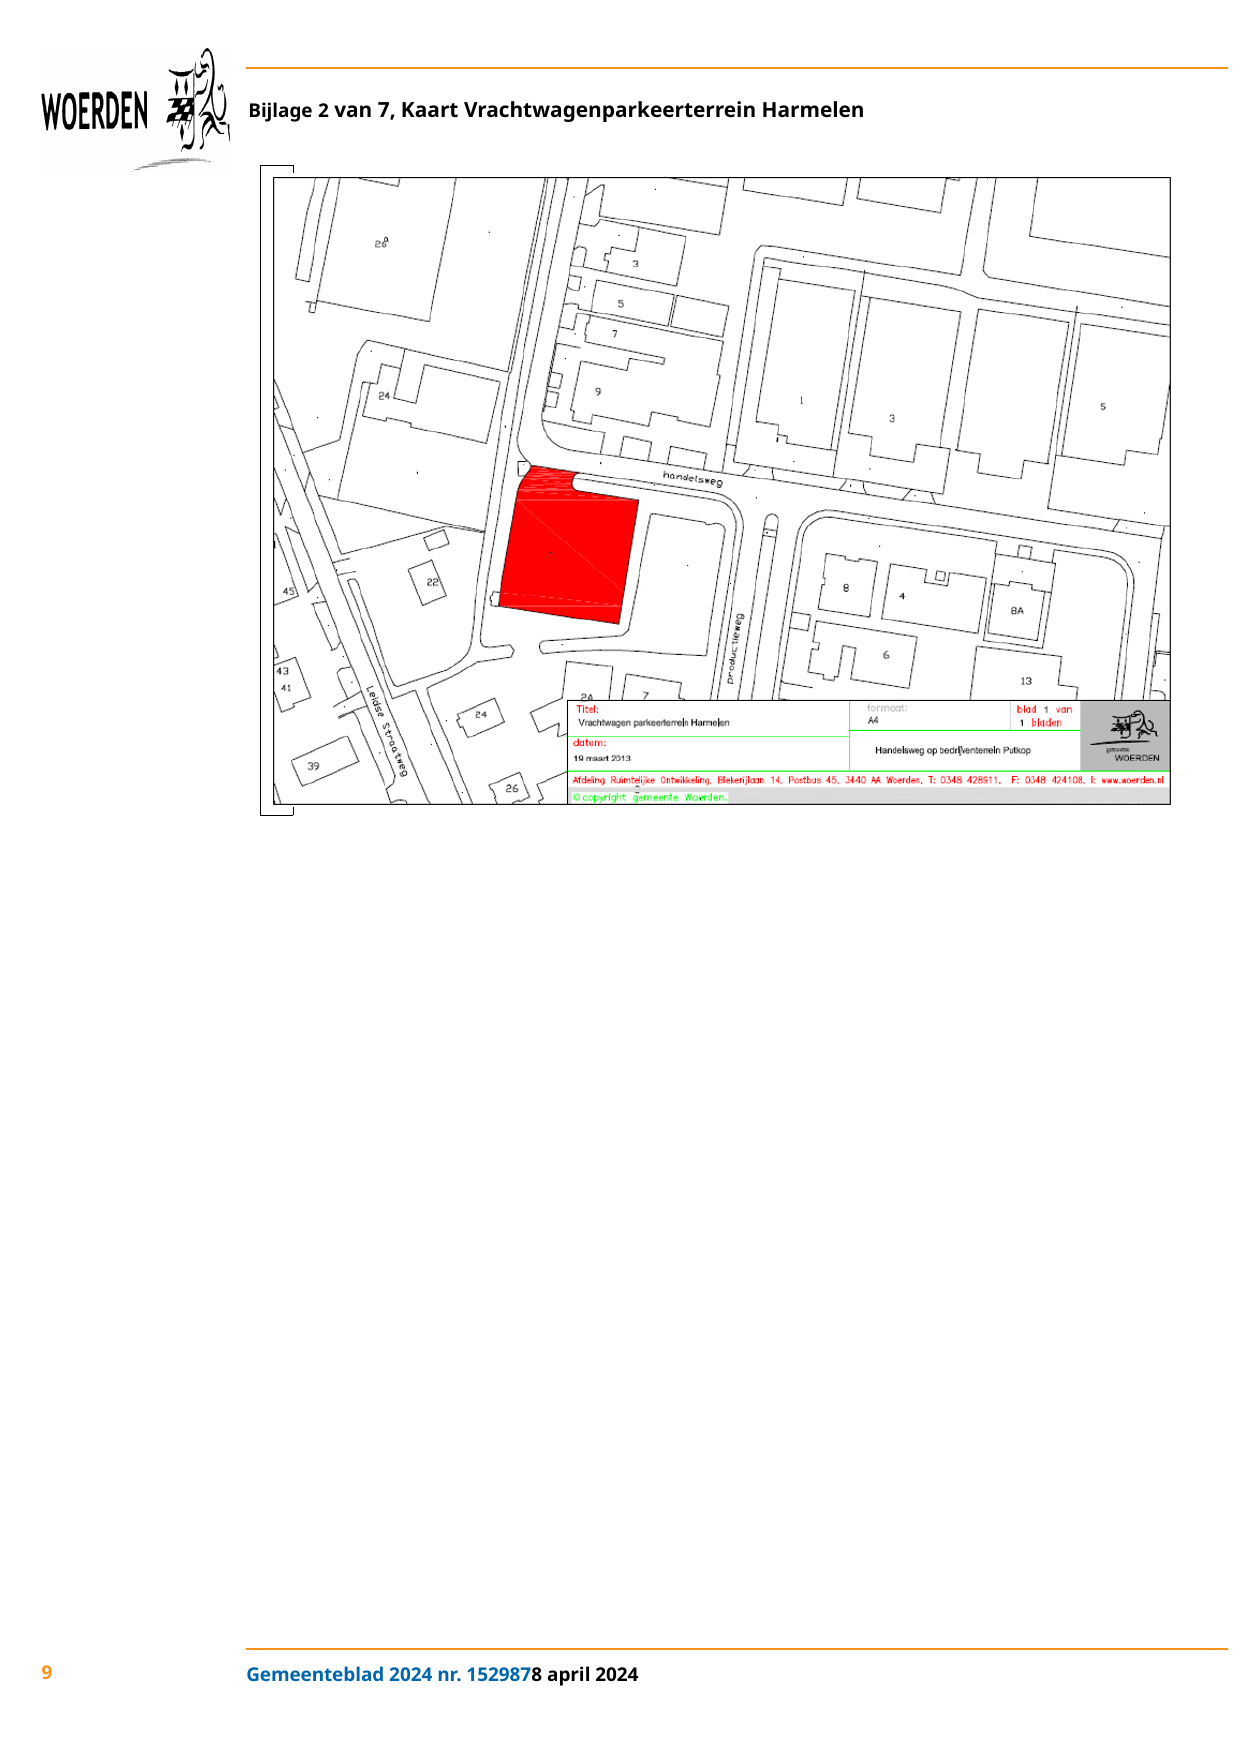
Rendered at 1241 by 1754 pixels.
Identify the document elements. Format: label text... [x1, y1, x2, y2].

picture [268, 173, 1173, 807]
text Bijlage 2 van 7, Kaart Vrachtwagenparkeerterrein Harmelen [248, 95, 1152, 123]
picture [41, 47, 231, 172]
